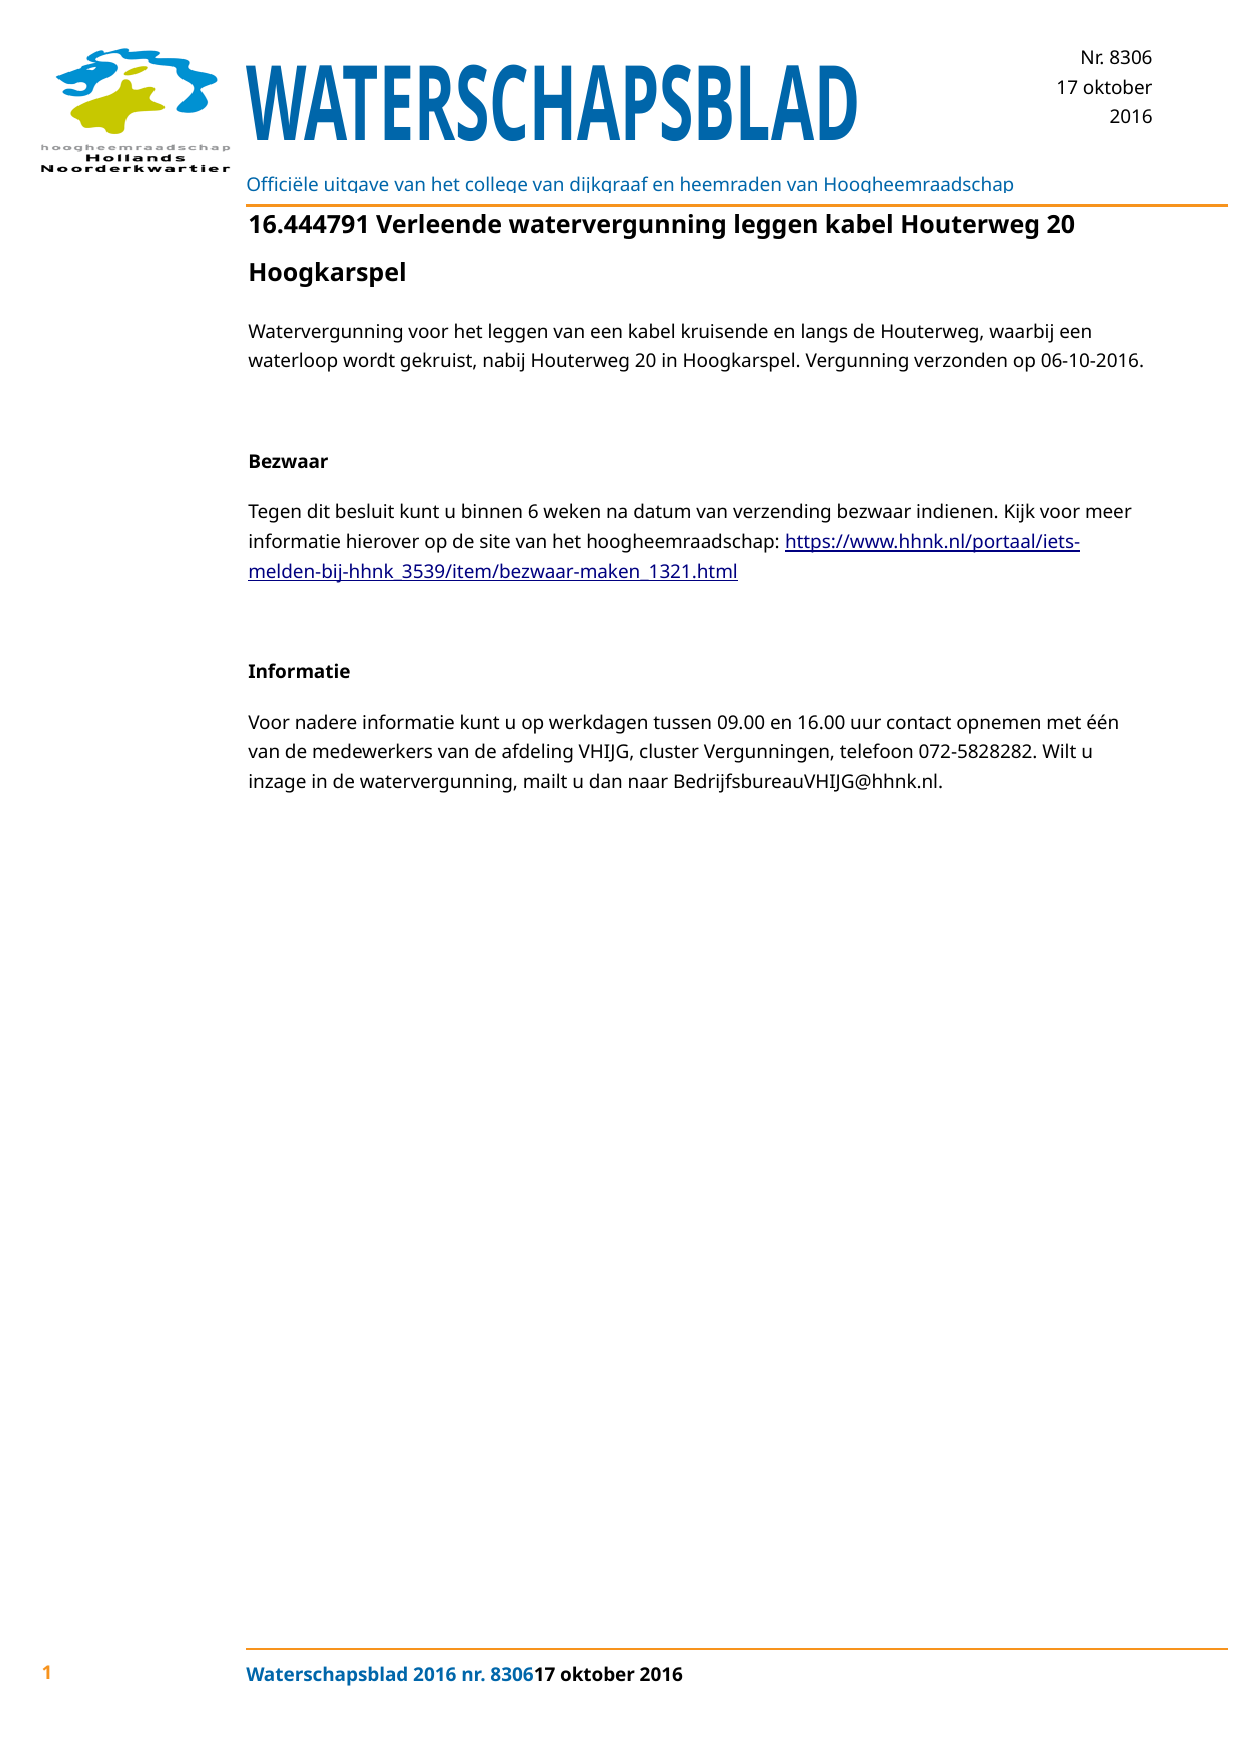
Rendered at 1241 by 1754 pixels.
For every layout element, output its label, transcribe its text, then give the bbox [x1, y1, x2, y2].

text Watervergunning voor het leggen van een kabel kruisende en langs de Houterweg, waarbij een waterloop wordt gekruist, nabij Houterweg 20 in Hoogkarspel. Vergunning verzonden op 06-10-2016. [248, 318, 1152, 373]
text Informatie [248, 659, 1152, 684]
text Bezwaar [248, 448, 1152, 474]
picture [41, 47, 231, 172]
text Voor nadere informatie kunt u op werkdagen tussen 09.00 en 16.00 uur contact opnemen met één van de medewerkers van de afdeling VHIJG, cluster Vergunningen, telefoon 072-5828282. Wilt u inzage in de watervergunning, mailt u dan naar BedrijfsbureauVHIJG@hhnk.nl. [248, 709, 1152, 794]
text 16.444791 Verleende watervergunning leggen kabel Houterweg 20 Hoogkarspel [248, 207, 1152, 288]
text Tegen dit besluit kunt u binnen 6 weken na datum van verzending bezwaar indienen. Kijk voor meer informatie hierover op de site van het hoogheemraadschap: https://www.hhnk.nl/portaal/iets-melden-bij-hhnk_3539/item/bezwaar-maken_1321.html [248, 499, 1152, 584]
